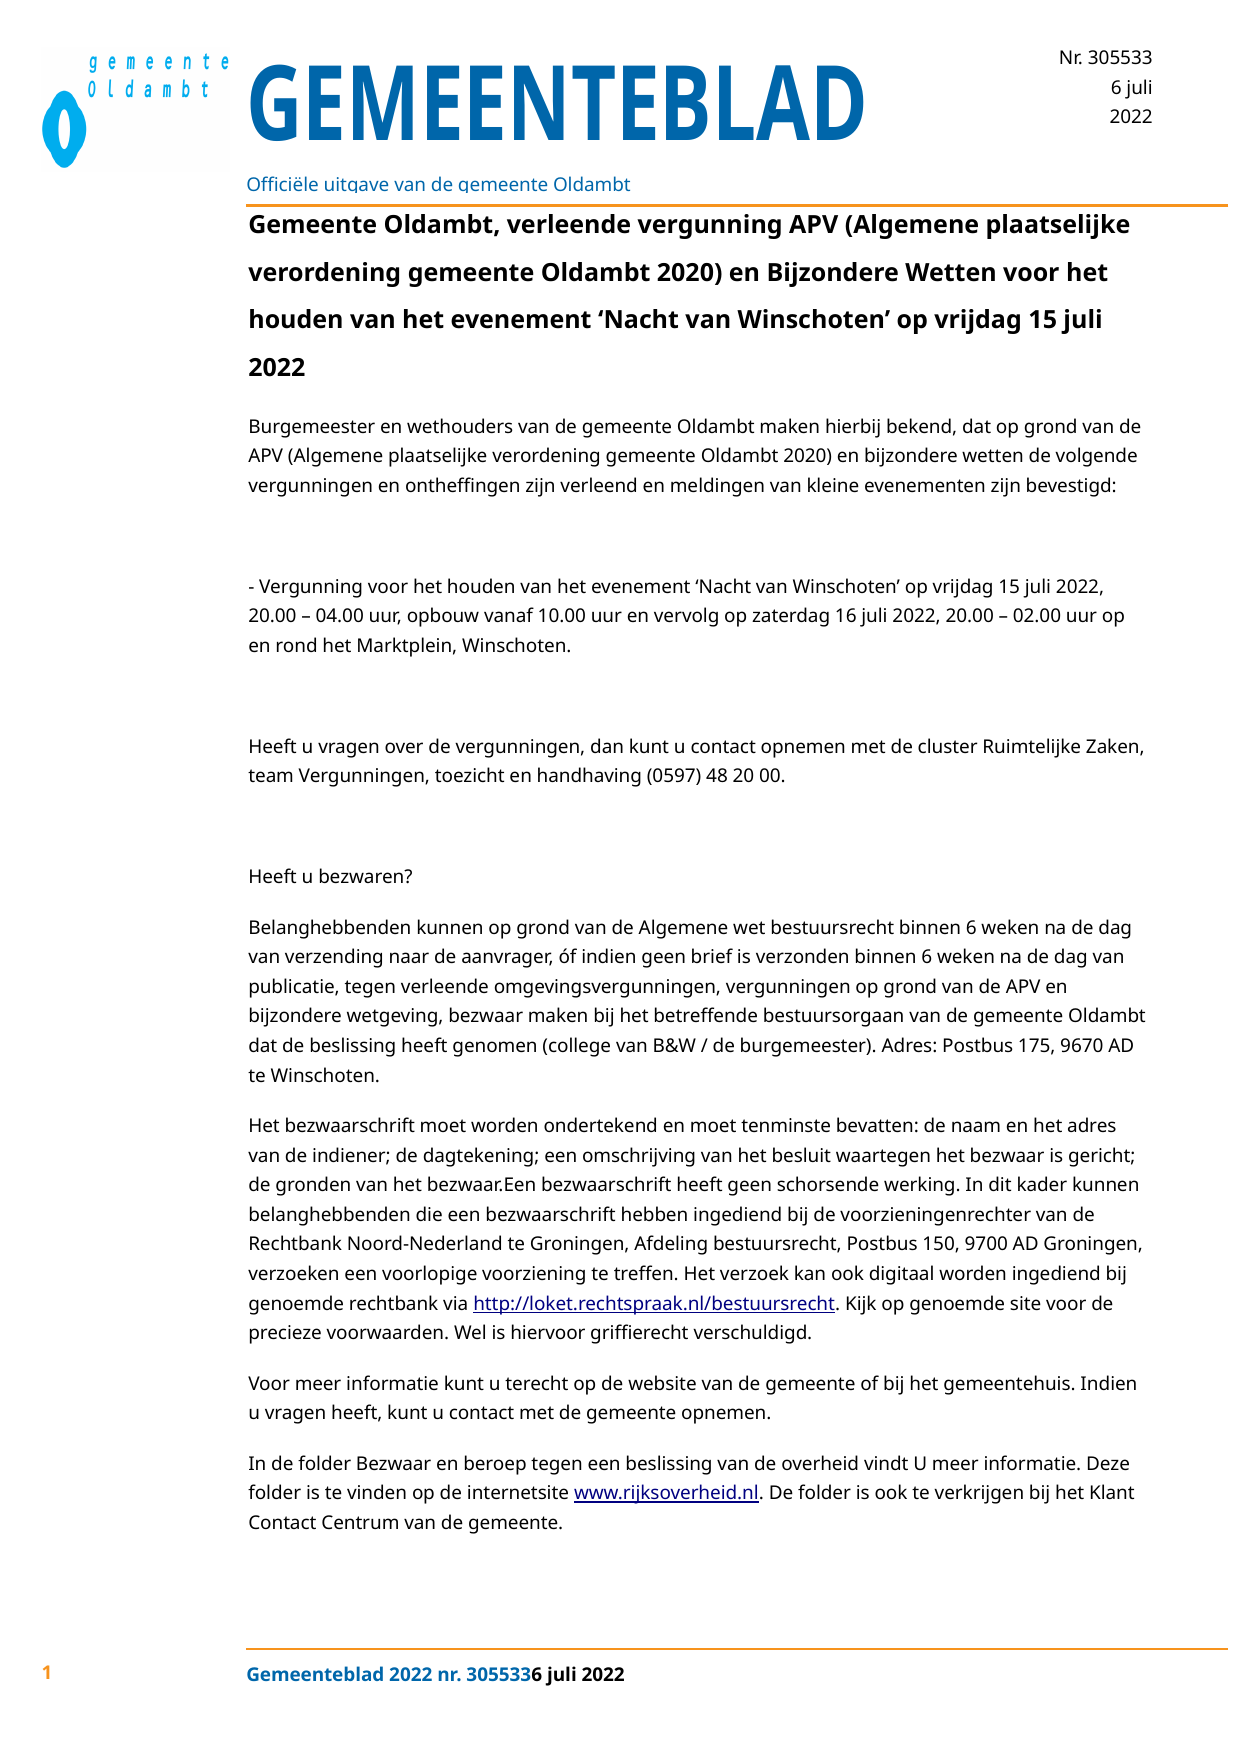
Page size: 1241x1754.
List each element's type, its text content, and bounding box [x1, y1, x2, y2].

text Burgemeester en wethouders van de gemeente Oldambt maken hierbij bekend, dat op grond van de APV (Algemene plaatselijke verordening gemeente Oldambt 2020) en bijzondere wetten de volgende vergunningen en ontheffingen zijn verleend en meldingen van kleine evenementen zijn bevestigd: [248, 413, 1152, 498]
text Belanghebbenden kunnen op grond van de Algemene wet bestuursrecht binnen 6 weken na de dag van verzending naar de aanvrager, óf indien geen brief is verzonden binnen 6 weken na de dag van publicatie, tegen verleende omgevingsvergunningen, vergunningen op grond van de APV en bijzondere wetgeving, bezwaar maken bij het betreffende bestuursorgaan van de gemeente Oldambt dat de beslissing heeft genomen (college van B&W / de burgemeester). Adres: Postbus 175, 9670 AD te Winschoten. [248, 914, 1152, 1088]
text Voor meer informatie kunt u terecht op de website van de gemeente of bij het gemeentehuis. Indien u vragen heeft, kunt u contact met de gemeente opnemen. [248, 1370, 1152, 1425]
text Het bezwaarschrift moet worden ondertekend en moet tenminste bevatten: de naam en het adres van de indiener; de dagtekening; een omschrijving van het besluit waartegen het bezwaar is gericht; de gronden van het bezwaar.Een bezwaarschrift heeft geen schorsende werking. In dit kader kunnen belanghebbenden die een bezwaarschrift hebben ingediend bij de voorzieningenrechter van de Rechtbank Noord-Nederland te Groningen, Afdeling bestuursrecht, Postbus 150, 9700 AD Groningen, verzoeken een voorlopige voorziening te treffen. Het verzoek kan ook digitaal worden ingediend bij genoemde rechtbank via http://loket.rechtspraak.nl/bestuursrecht. Kijk op genoemde site voor de precieze voorwaarden. Wel is hiervoor griffierecht verschuldigd. [248, 1112, 1152, 1345]
text Gemeente Oldambt, verleende vergunning APV (Algemene plaatselijke verordening gemeente Oldambt 2020) en Bijzondere Wetten voor het houden van het evenement ‘Nacht van Winschoten’ op vrijdag 15 juli 2022 [248, 207, 1152, 384]
text Heeft u bezwaren? [248, 863, 1152, 889]
picture [41, 47, 231, 172]
text - Vergunning voor het houden van het evenement ‘Nacht van Winschoten’ op vrijdag 15 juli 2022, 20.00 – 04.00 uur, opbouw vanaf 10.00 uur en vervolg op zaterdag 16 juli 2022, 20.00 – 02.00 uur op en rond het Marktplein, Winschoten. [248, 573, 1152, 658]
text In de folder Bezwaar en beroep tegen een beslissing van de overheid vindt U meer informatie. Deze folder is te vinden op de internetsite www.rijksoverheid.nl. De folder is ook te verkrijgen bij het Klant Contact Centrum van de gemeente. [248, 1450, 1152, 1535]
text Heeft u vragen over de vergunningen, dan kunt u contact opnemen met de cluster Ruimtelijke Zaken, team Vergunningen, toezicht en handhaving (0597) 48 20 00. [248, 733, 1152, 788]
